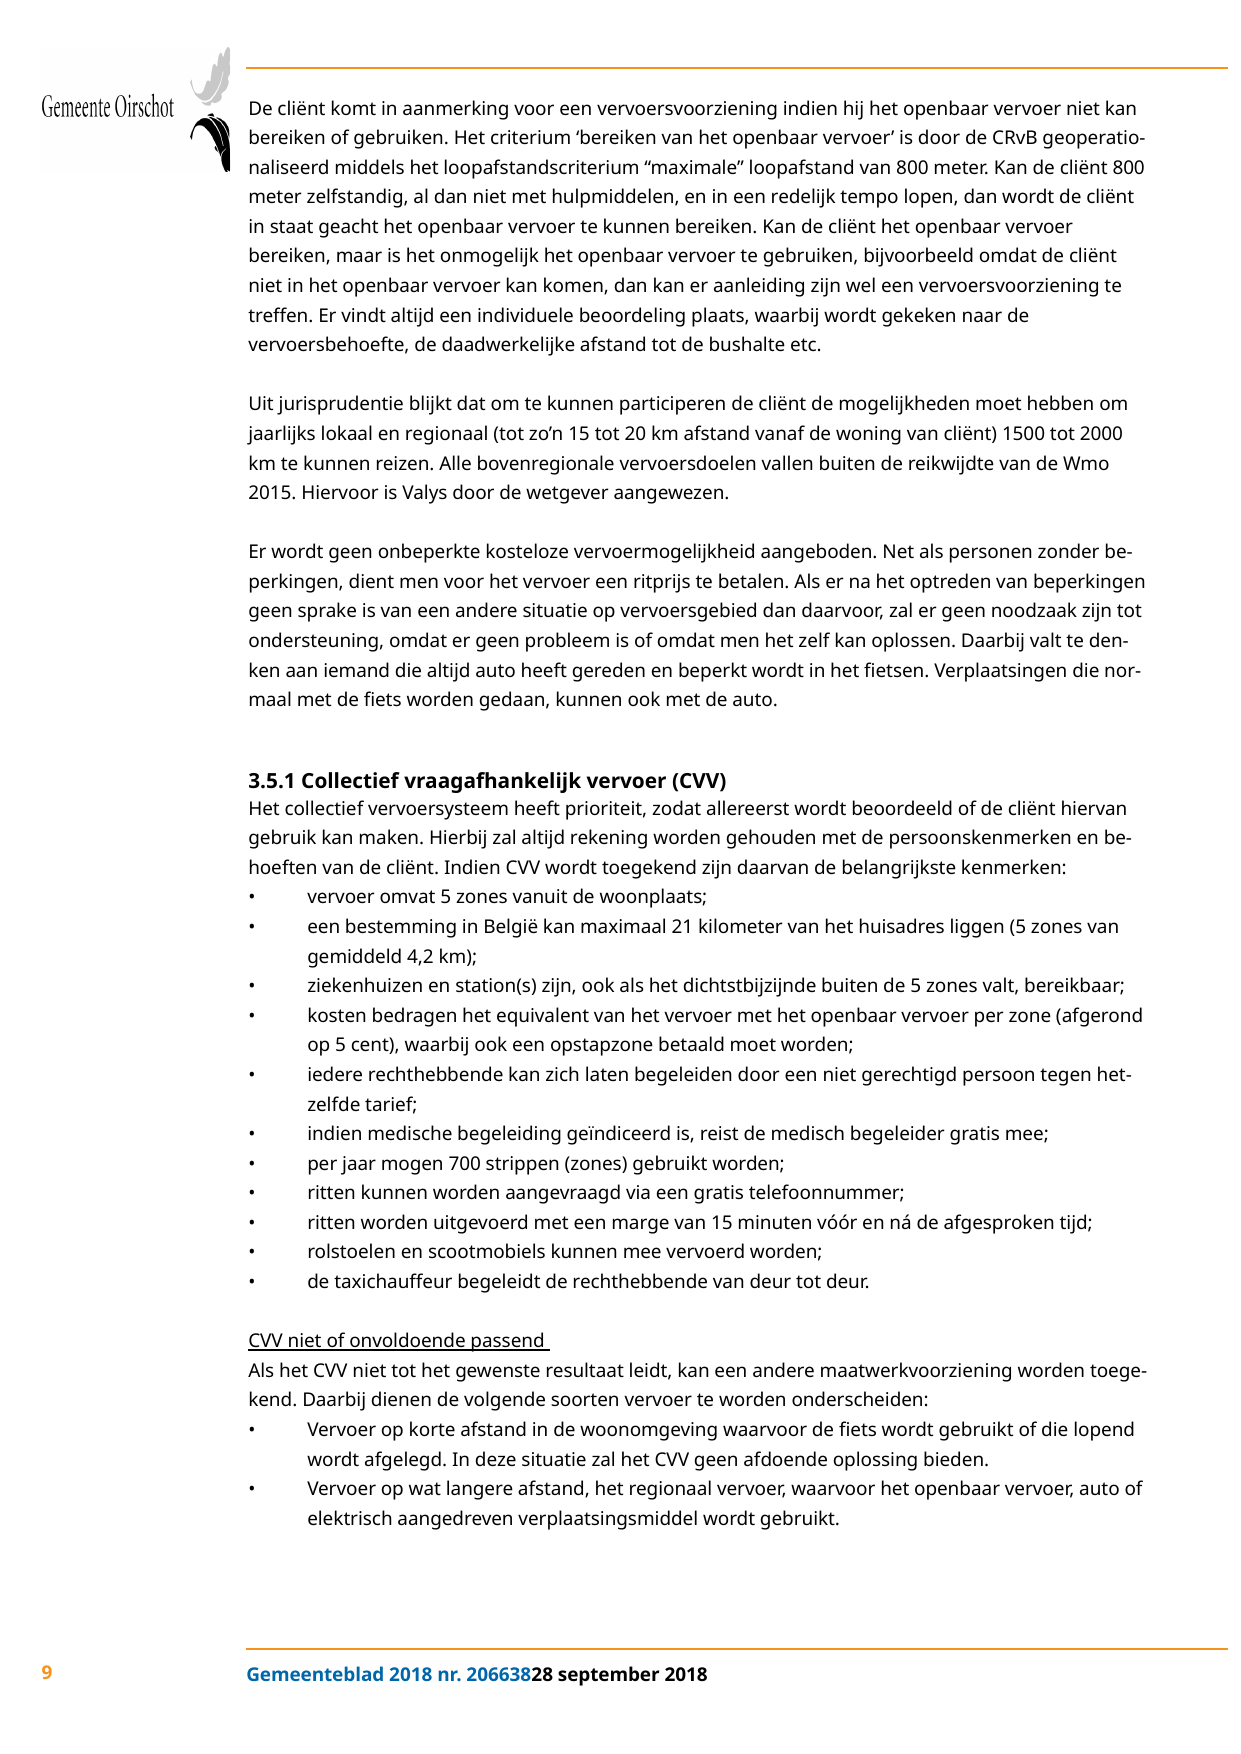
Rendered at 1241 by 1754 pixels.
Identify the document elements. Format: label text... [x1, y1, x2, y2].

list Vervoer op wat langere afstand, het regionaal vervoer, waarvoor het openbaar vervoer, auto of elektrisch aangedreven verplaatsingsmiddel wordt gebruikt. [248, 1475, 1152, 1531]
list vervoer omvat 5 zones vanuit de woonplaats; [248, 884, 1152, 909]
list Vervoer op korte afstand in de woonomgeving waarvoor de fiets wordt gebruikt of die lopend wordt afgelegd. In deze situatie zal het CVV geen afdoende oplossing bieden. [248, 1416, 1152, 1471]
text 3.5.1 Collectief vraagafhankelijk vervoer (CVV) [248, 766, 1152, 795]
text CVV niet of onvoldoende passend [248, 1327, 1152, 1353]
list per jaar mogen 700 strippen (zones) gebruikt worden; [248, 1150, 1152, 1176]
list ziekenhuizen en station(s) zijn, ook als het dichtstbijzijnde buiten de 5 zones valt, bereikbaar; [248, 972, 1152, 998]
list een bestemming in België kan maximaal 21 kilometer van het huisadres liggen (5 zones van gemiddeld 4,2 km); [248, 913, 1152, 968]
list ritten worden uitgevoerd met een marge van 15 minuten vóór en ná de afgesproken tijd; [248, 1209, 1152, 1235]
list iedere rechthebbende kan zich laten begeleiden door een niet gerechtigd persoon tegen het-zelfde tarief; [248, 1061, 1152, 1116]
text Uit jurisprudentie blijkt dat om te kunnen participeren de cliënt de mogelijkheden moet hebben om jaarlijks lokaal en regionaal (tot zo’n 15 tot 20 km afstand vanaf de woning van cliënt) 1500 tot 2000 km te kunnen reizen. Alle bovenregionale vervoersdoelen vallen buiten de reikwijdte van de Wmo 2015. Hiervoor is Valys door de wetgever aangewezen. [248, 391, 1152, 505]
text Het collectief vervoersysteem heeft prioriteit, zodat allereerst wordt beoordeeld of de cliënt hiervan gebruik kan maken. Hierbij zal altijd rekening worden gehouden met de persoonskenmerken en be-hoeften van de cliënt. Indien CVV wordt toegekend zijn daarvan de belangrijkste kenmerken: [248, 795, 1152, 880]
list ritten kunnen worden aangevraagd via een gratis telefoonnummer; [248, 1179, 1152, 1205]
text Er wordt geen onbeperkte kosteloze vervoermogelijkheid aangeboden. Net als personen zonder be-perkingen, dient men voor het vervoer een ritprijs te betalen. Als er na het optreden van beperkingen geen sprake is van een andere situatie op vervoersgebied dan daarvoor, zal er geen noodzaak zijn tot ondersteuning, omdat er geen probleem is of omdat men het zelf kan oplossen. Daarbij valt te den-ken aan iemand die altijd auto heeft gereden en beperkt wordt in het fietsen. Verplaatsingen die nor-maal met de fiets worden gedaan, kunnen ook met de auto. [248, 538, 1152, 712]
list kosten bedragen het equivalent van het vervoer met het openbaar vervoer per zone (afgerond op 5 cent), waarbij ook een opstapzone betaald moet worden; [248, 1002, 1152, 1057]
text De cliënt komt in aanmerking voor een vervoersvoorziening indien hij het openbaar vervoer niet kan bereiken of gebruiken. Het criterium ‘bereiken van het openbaar vervoer’ is door de CRvB geoperatio-naliseerd middels het loopafstandscriterium “maximale” loopafstand van 800 meter. Kan de cliënt 800 meter zelfstandig, al dan niet met hulpmiddelen, en in een redelijk tempo lopen, dan wordt de cliënt in staat geacht het openbaar vervoer te kunnen bereiken. Kan de cliënt het openbaar vervoer bereiken, maar is het onmogelijk het openbaar vervoer te gebruiken, bijvoorbeeld omdat de cliënt niet in het openbaar vervoer kan komen, dan kan er aanleiding zijn wel een vervoersvoorziening te treffen. Er vindt altijd een individuele beoordeling plaats, waarbij wordt gekeken naar de vervoersbehoefte, de daadwerkelijke afstand tot de bushalte etc. [248, 95, 1152, 357]
picture [41, 47, 231, 172]
text Als het CVV niet tot het gewenste resultaat leidt, kan een andere maatwerkvoorziening worden toege-kend. Daarbij dienen de volgende soorten vervoer te worden onderscheiden: [248, 1357, 1152, 1412]
list indien medische begeleiding geïndiceerd is, reist de medisch begeleider gratis mee; [248, 1120, 1152, 1146]
list de taxichauffeur begeleidt de rechthebbende van deur tot deur. [248, 1268, 1152, 1294]
list rolstoelen en scootmobiels kunnen mee vervoerd worden; [248, 1239, 1152, 1264]
